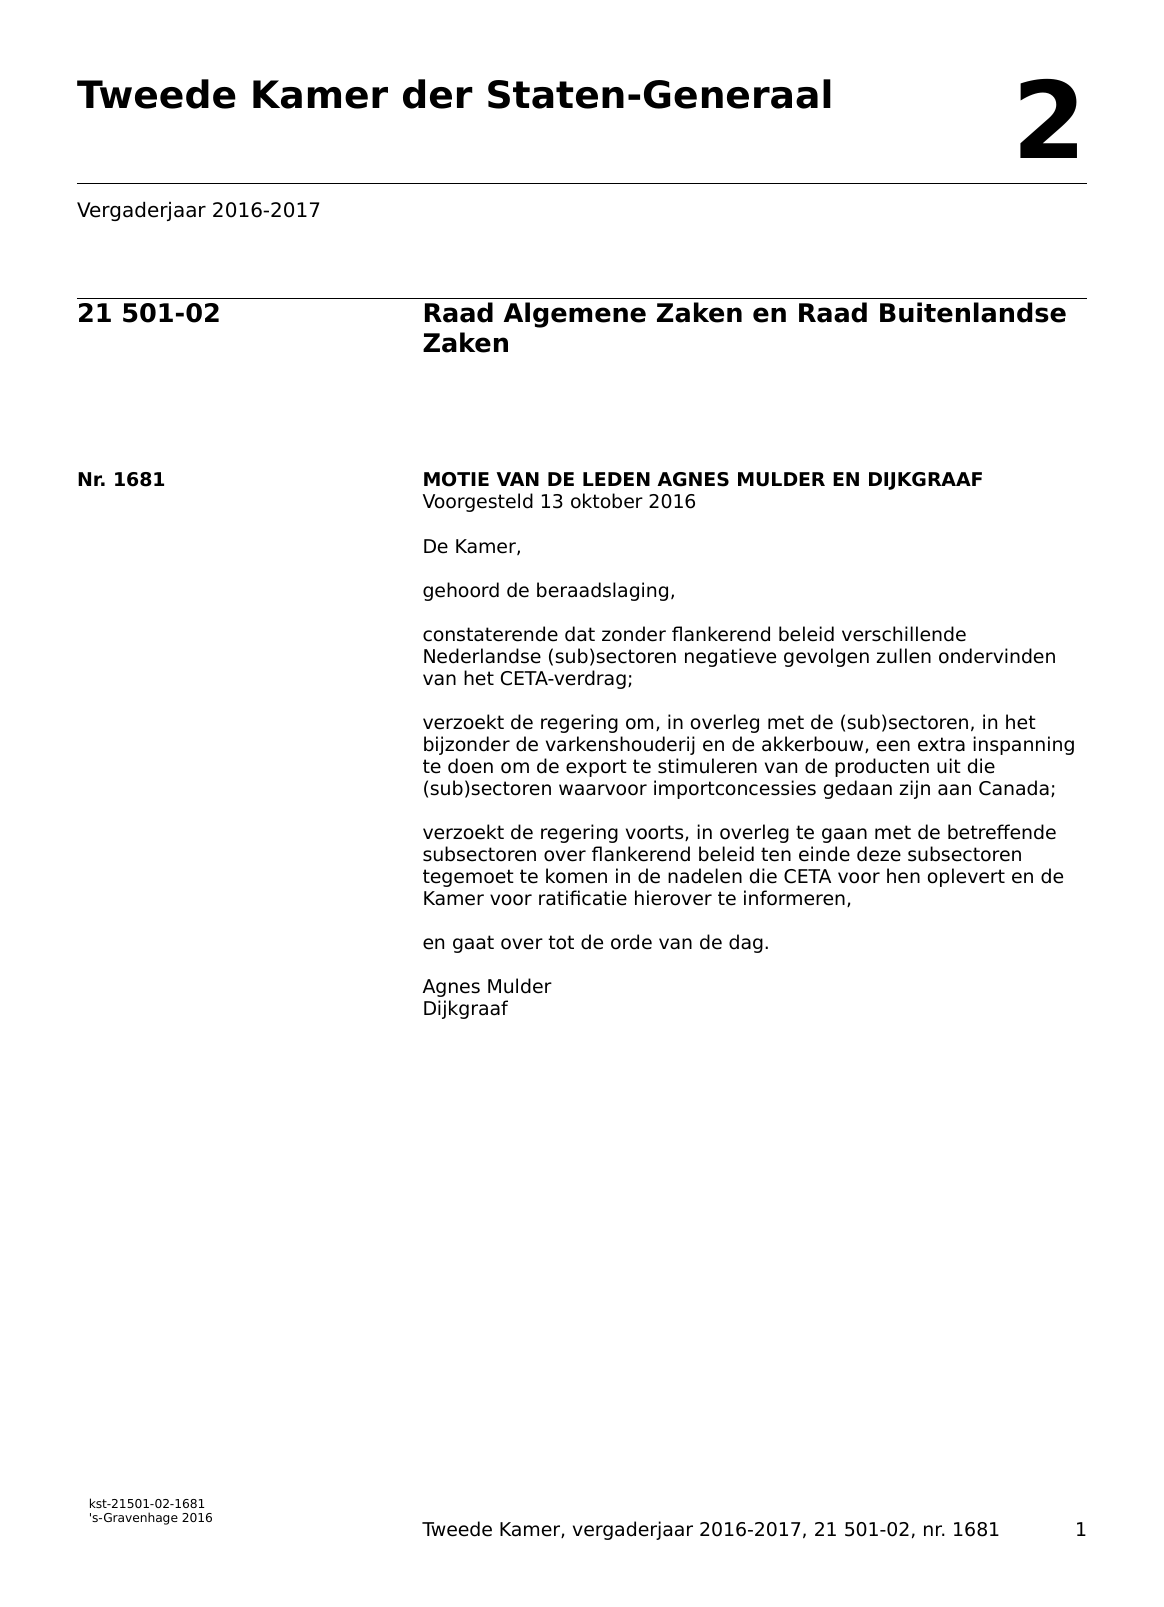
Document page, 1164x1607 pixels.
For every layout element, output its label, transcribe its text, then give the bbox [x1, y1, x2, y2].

table_header Tweede Kamer der Staten-Generaal [77, 59, 886, 183]
text gehoord de beraadslaging, [422, 580, 1087, 602]
table_header 2 [886, 59, 1087, 183]
text constaterende dat zonder flankerend beleid verschillende Nederlandse (sub)sectoren negatieve gevolgen zullen ondervinden van het CETA-verdrag; [422, 624, 1087, 690]
text Voorgesteld 13 oktober 2016 [422, 491, 1087, 513]
text verzoekt de regering om, in overleg met de (sub)sectoren, in het bijzonder de varkenshouderij en de akkerbouw, een extra inspanning te doen om de export te stimuleren van de producten uit die (sub)sectoren waarvoor importconcessies gedaan zijn aan Canada; [422, 712, 1087, 800]
text kst-21501-02-1681 [88, 1497, 323, 1511]
text en gaat over tot de orde van de dag. [422, 932, 1087, 954]
text 's-Gravenhage 2016 [88, 1511, 323, 1525]
table_cell Vergaderjaar 2016-2017 [77, 184, 1087, 298]
text Agnes Mulder [422, 976, 1087, 998]
text Dijkgraaf [422, 998, 1087, 1020]
subtitle 21 501-02 Raad Algemene Zaken en Raad Buitenlandse Zaken [77, 299, 1087, 358]
text De Kamer, [422, 536, 1087, 557]
subtitle Nr. 1681 MOTIE VAN DE LEDEN AGNES MULDER EN DIJKGRAAF [77, 469, 1087, 491]
text verzoekt de regering voorts, in overleg te gaan met de betreffende subsectoren over flankerend beleid ten einde deze subsectoren tegemoet te komen in de nadelen die CETA voor hen oplevert en de Kamer voor ratificatie hierover te informeren, [422, 822, 1087, 910]
